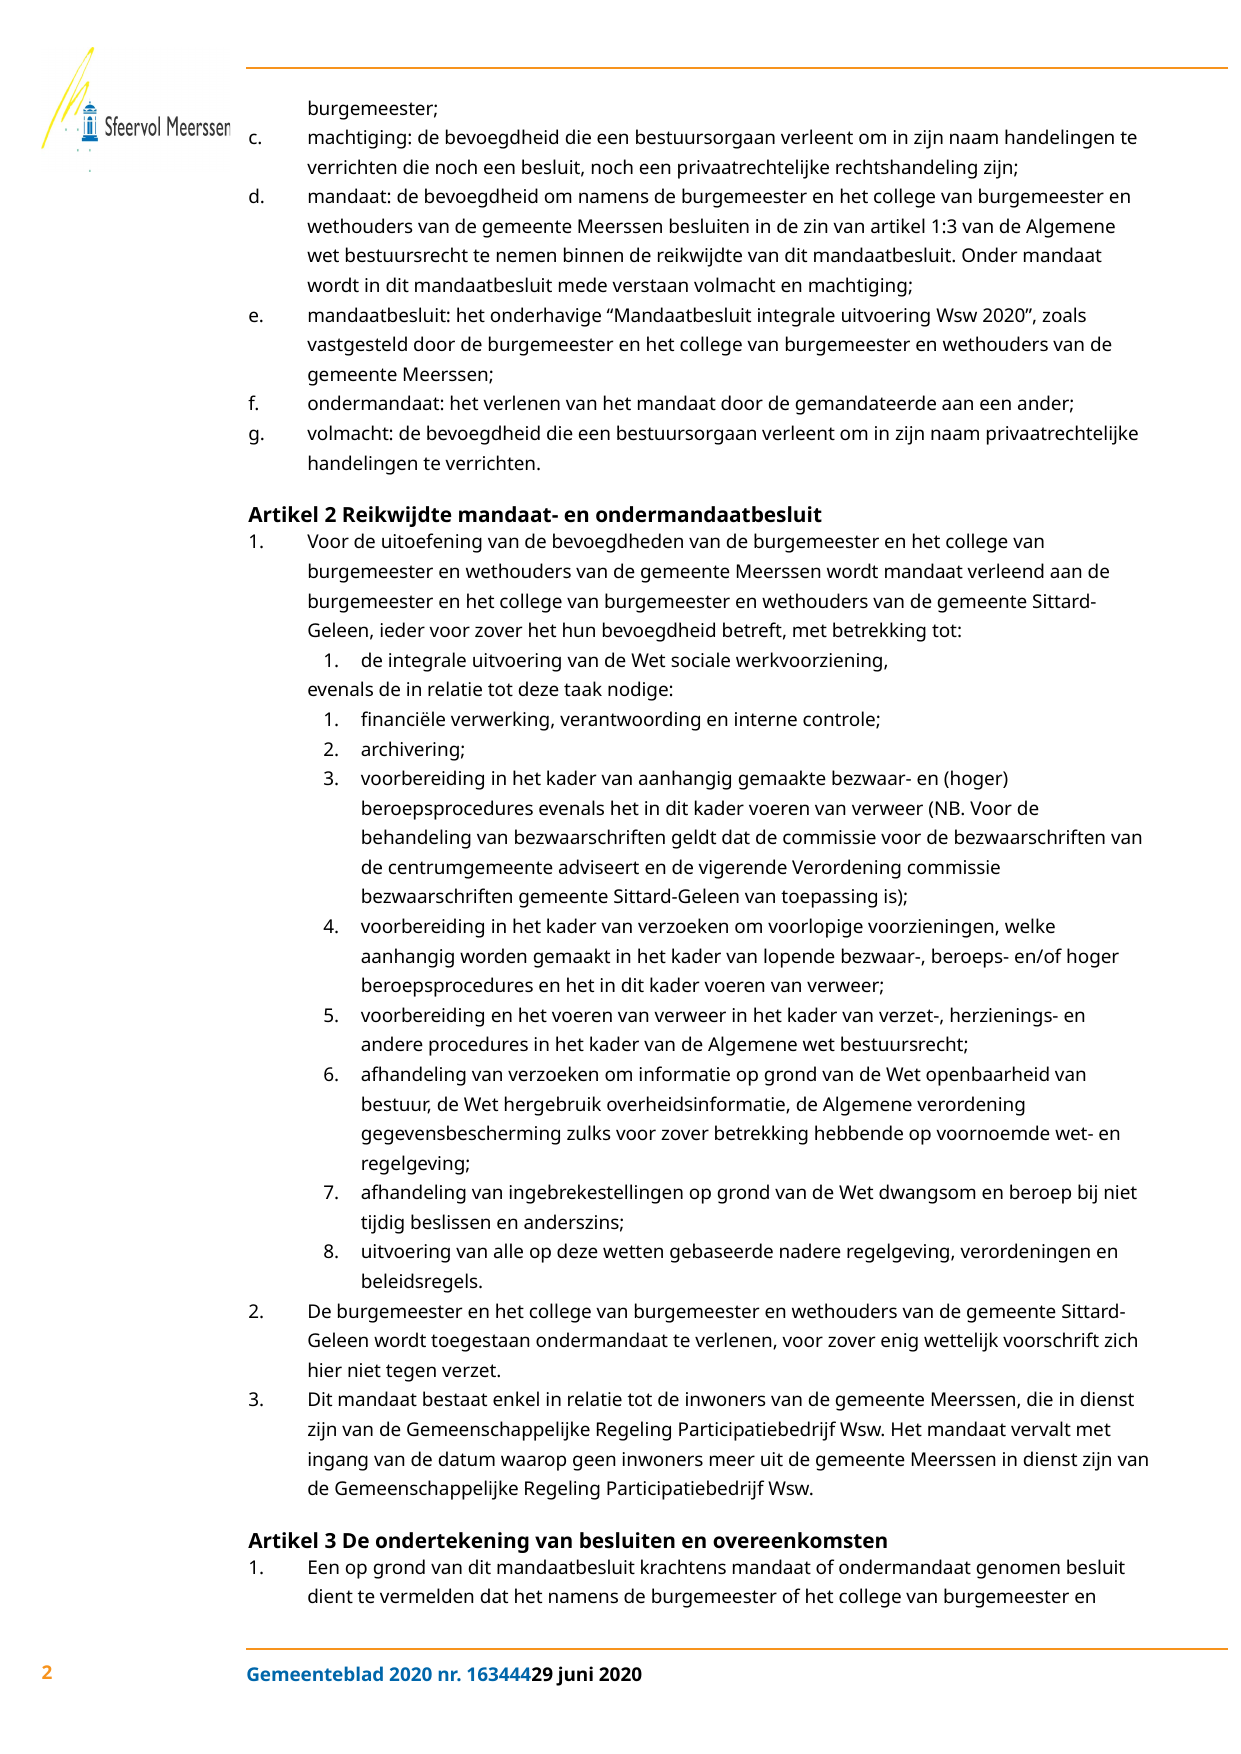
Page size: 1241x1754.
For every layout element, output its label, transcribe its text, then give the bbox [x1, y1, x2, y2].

list De burgemeester en het college van burgemeester en wethouders van de gemeente Sittard-Geleen wordt toegestaan ondermandaat te verlenen, voor zover enig wettelijk voorschrift zich hier niet tegen verzet. [248, 1298, 1152, 1383]
list Dit mandaat bestaat enkel in relatie tot de inwoners van de gemeente Meerssen, die in dienst zijn van de Gemeenschappelijke Regeling Participatiebedrijf Wsw. Het mandaat vervalt met ingang van de datum waarop geen inwoners meer uit de gemeente Meerssen in dienst zijn van de Gemeenschappelijke Regeling Participatiebedrijf Wsw. [248, 1387, 1152, 1501]
list ondermandaat: het verlenen van het mandaat door de gemandateerde aan een ander; [248, 391, 1152, 416]
text Artikel 2 Reikwijdte mandaat- en ondermandaatbesluit [248, 500, 1152, 529]
list de integrale uitvoering van de Wet sociale werkvoorziening, [323, 647, 1152, 673]
list voorbereiding en het voeren van verweer in het kader van verzet-, herzienings- en andere procedures in het kader van de Algemene wet bestuursrecht; [323, 1002, 1152, 1057]
list afhandeling van ingebrekestellingen op grond van de Wet dwangsom en beroep bij niet tijdig beslissen en anderszins; [323, 1179, 1152, 1235]
list archivering; [323, 736, 1152, 761]
list volmacht: de bevoegdheid die een bestuursorgaan verleent om in zijn naam privaatrechtelijke handelingen te verrichten. [248, 420, 1152, 476]
list burgemeester; [248, 95, 1152, 121]
list evenals de in relatie tot deze taak nodige: [248, 677, 1152, 702]
list financiële verwerking, verantwoording en interne controle; [323, 706, 1152, 732]
list machtiging: de bevoegdheid die een bestuursorgaan verleent om in zijn naam handelingen te verrichten die noch een besluit, noch een privaatrechtelijke rechtshandeling zijn; [248, 124, 1152, 180]
list voorbereiding in het kader van verzoeken om voorlopige voorzieningen, welke aanhangig worden gemaakt in het kader van lopende bezwaar-, beroeps- en/of hoger beroepsprocedures en het in dit kader voeren van verweer; [323, 913, 1152, 998]
list mandaatbesluit: het onderhavige “Mandaatbesluit integrale uitvoering Wsw 2020”, zoals vastgesteld door de burgemeester en het college van burgemeester en wethouders van de gemeente Meerssen; [248, 302, 1152, 387]
list uitvoering van alle op deze wetten gebaseerde nadere regelgeving, verordeningen en beleidsregels. [323, 1239, 1152, 1294]
text Artikel 3 De ondertekening van besluiten en overeenkomsten [248, 1526, 1152, 1554]
list Voor de uitoefening van de bevoegdheden van de burgemeester en het college van burgemeester en wethouders van de gemeente Meerssen wordt mandaat verleend aan de burgemeester en het college van burgemeester en wethouders van de gemeente Sittard-Geleen, ieder voor zover het hun bevoegdheid betreft, met betrekking tot: [248, 529, 1152, 643]
list Een op grond van dit mandaatbesluit krachtens mandaat of ondermandaat genomen besluit dient te vermelden dat het namens de burgemeester of het college van burgemeester en [248, 1554, 1152, 1609]
list afhandeling van verzoeken om informatie op grond van de Wet openbaarheid van bestuur, de Wet hergebruik overheidsinformatie, de Algemene verordening gegevensbescherming zulks voor zover betrekking hebbende op voornoemde wet- en regelgeving; [323, 1061, 1152, 1176]
list mandaat: de bevoegdheid om namens de burgemeester en het college van burgemeester en wethouders van de gemeente Meerssen besluiten in de zin van artikel 1:3 van de Algemene wet bestuursrecht te nemen binnen de reikwijdte van dit mandaatbesluit. Onder mandaat wordt in dit mandaatbesluit mede verstaan volmacht en machtiging; [248, 183, 1152, 298]
list voorbereiding in het kader van aanhangig gemaakte bezwaar- en (hoger) beroepsprocedures evenals het in dit kader voeren van verweer (NB. Voor de behandeling van bezwaarschriften geldt dat de commissie voor de bezwaarschriften van de centrumgemeente adviseert en de vigerende Verordening commissie bezwaarschriften gemeente Sittard-Geleen van toepassing is); [323, 765, 1152, 909]
picture [41, 47, 231, 172]
